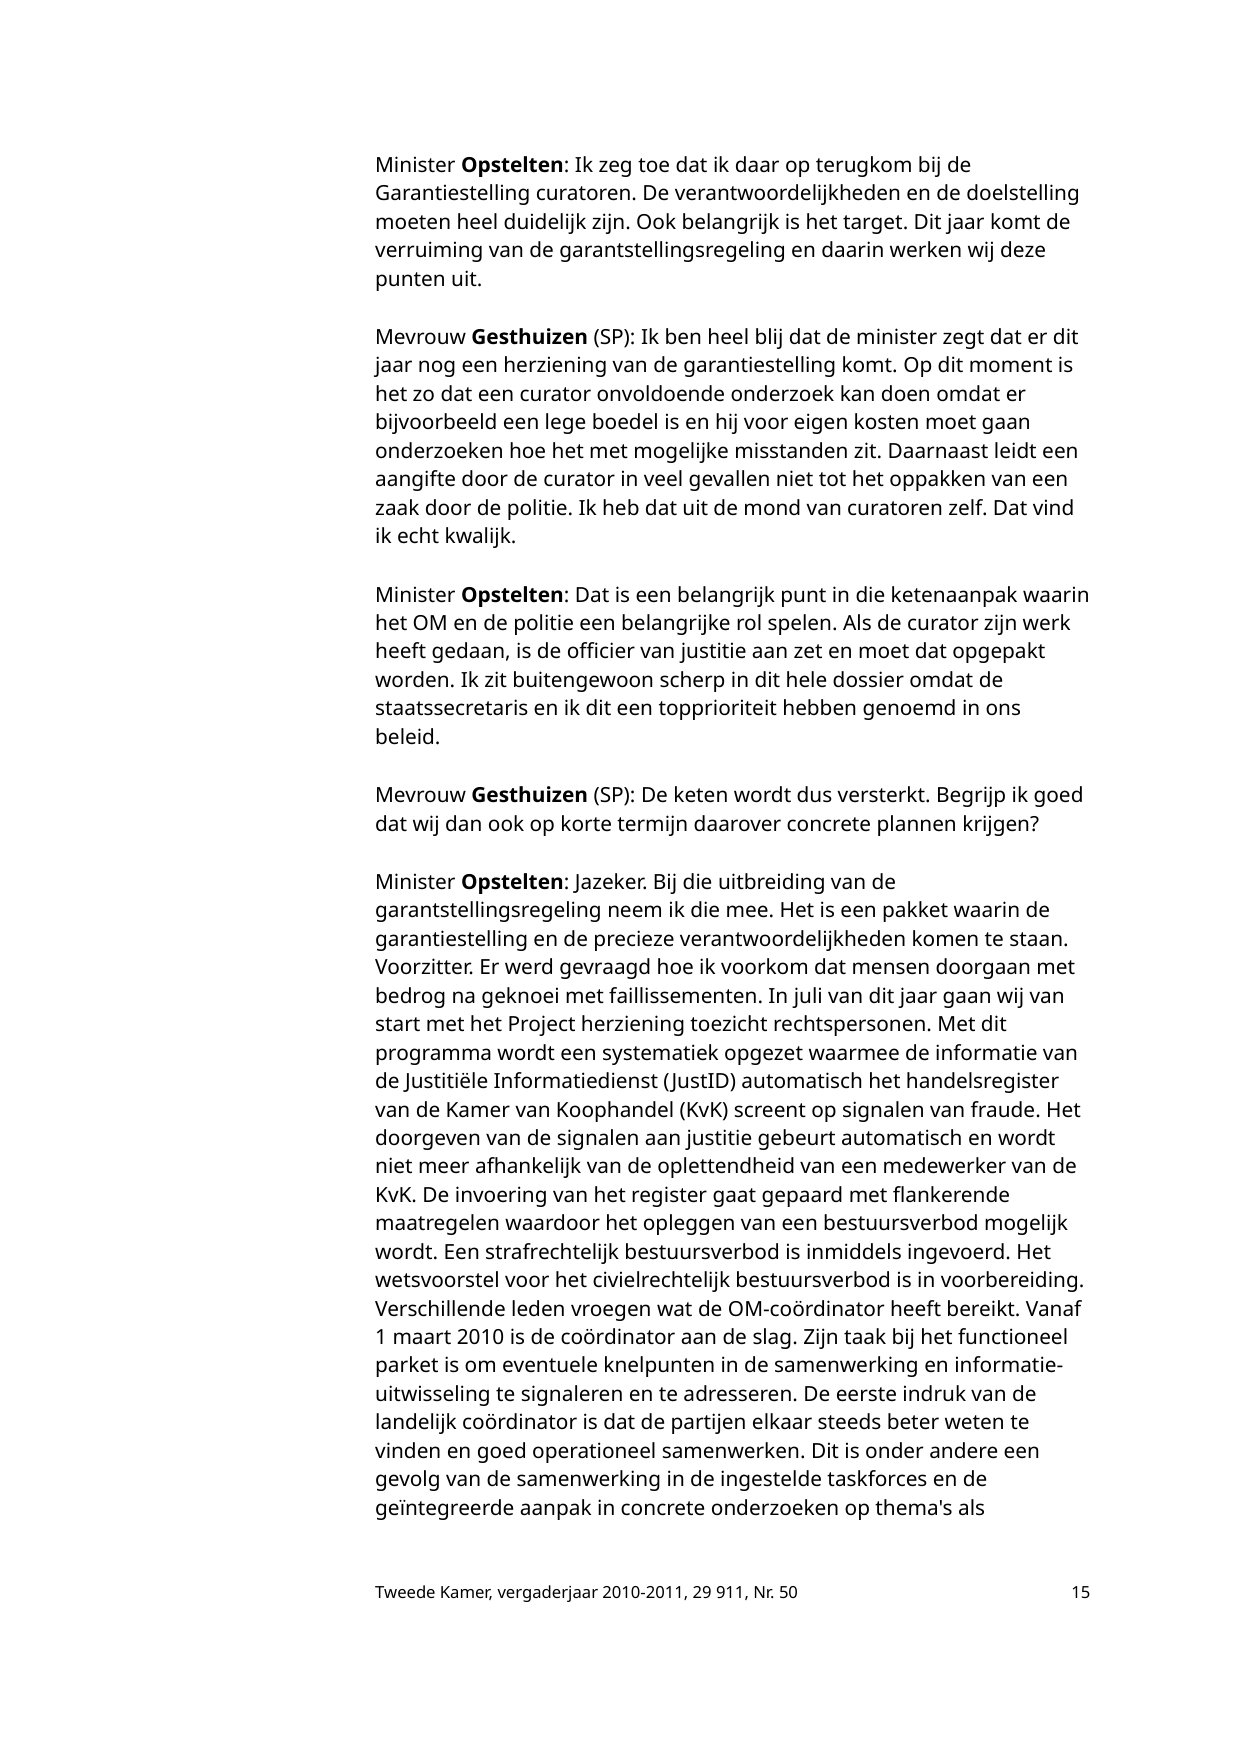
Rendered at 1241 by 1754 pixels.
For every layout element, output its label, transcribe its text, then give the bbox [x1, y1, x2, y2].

text Mevrouw Gesthuizen (SP): Ik ben heel blij dat de minister zegt dat er dit jaar nog een herziening van de garantiestelling komt. Op dit moment is het zo dat een curator onvoldoende onderzoek kan doen omdat er bijvoorbeeld een lege boedel is en hij voor eigen kosten moet gaan onderzoeken hoe het met mogelijke misstanden zit. Daarnaast leidt een aangifte door de curator in veel gevallen niet tot het oppakken van een zaak door de politie. Ik heb dat uit de mond van curatoren zelf. Dat vind ik echt kwalijk. [375, 322, 1090, 550]
text Mevrouw Gesthuizen (SP): De keten wordt dus versterkt. Begrijp ik goed dat wij dan ook op korte termijn daarover concrete plannen krijgen? [375, 780, 1090, 837]
text Minister Opstelten: Ik zeg toe dat ik daar op terugkom bij de Garantiestelling curatoren. De verantwoordelijkheden en de doelstelling moeten heel duidelijk zijn. Ook belangrijk is het target. Dit jaar komt de verruiming van de garantstellingsregeling en daarin werken wij deze punten uit. [375, 150, 1090, 292]
text Minister Opstelten: Jazeker. Bij die uitbreiding van de garantstellingsregeling neem ik die mee. Het is een pakket waarin de garantiestelling en de precieze verantwoordelijkheden komen te staan. [375, 867, 1090, 952]
text Minister Opstelten: Dat is een belangrijk punt in die ketenaanpak waarin het OM en de politie een belangrijke rol spelen. Als de curator zijn werk heeft gedaan, is de officier van justitie aan zet en moet dat opgepakt worden. Ik zit buitengewoon scherp in dit hele dossier omdat de staatssecretaris en ik dit een topprioriteit hebben genoemd in ons beleid. [375, 580, 1090, 750]
text Voorzitter. Er werd gevraagd hoe ik voorkom dat mensen doorgaan met bedrog na geknoei met faillissementen. In juli van dit jaar gaan wij van start met het Project herziening toezicht rechtspersonen. Met dit programma wordt een systematiek opgezet waarmee de informatie van de Justitiële Informatiedienst (JustID) automatisch het handelsregister van de Kamer van Koophandel (KvK) screent op signalen van fraude. Het doorgeven van de signalen aan justitie gebeurt automatisch en wordt niet meer afhankelijk van de oplettendheid van een medewerker van de KvK. De invoering van het register gaat gepaard met flankerende maatregelen waardoor het opleggen van een bestuursverbod mogelijk wordt. Een strafrechtelijk bestuursverbod is inmiddels ingevoerd. Het wetsvoorstel voor het civielrechtelijk bestuursverbod is in voorbereiding. [375, 952, 1090, 1294]
text Verschillende leden vroegen wat de OM-coördinator heeft bereikt. Vanaf 1 maart 2010 is de coördinator aan de slag. Zijn taak bij het functioneel parket is om eventuele knelpunten in de samenwerking en informatie-uitwisseling te signaleren en te adresseren. De eerste indruk van de landelijk coördinator is dat de partijen elkaar steeds beter weten te vinden en goed operationeel samenwerken. Dit is onder andere een gevolg van de samenwerking in de ingestelde taskforces en de geïntegreerde aanpak in concrete onderzoeken op thema's als [375, 1294, 1090, 1521]
